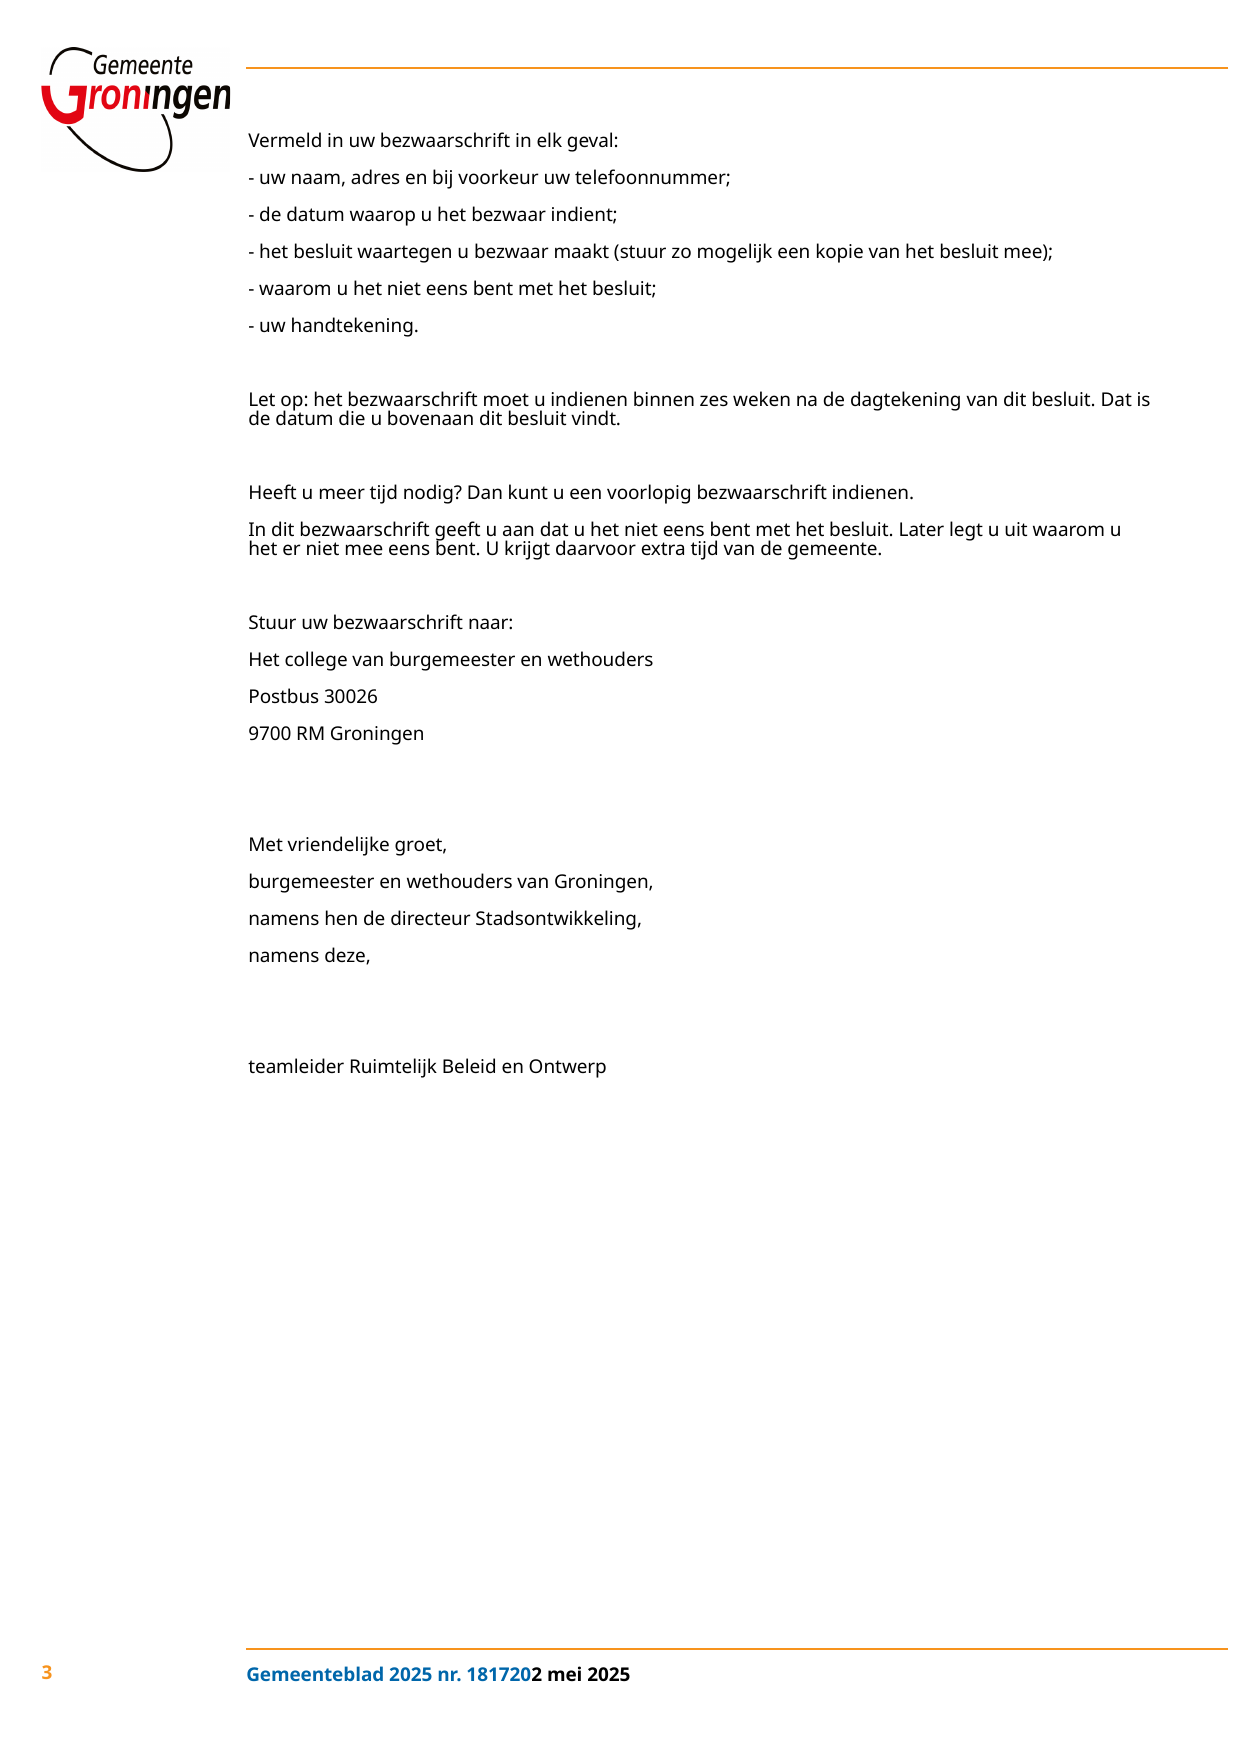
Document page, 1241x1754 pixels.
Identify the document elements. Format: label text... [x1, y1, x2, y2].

text Let op: het bezwaarschrift moet u indienen binnen zes weken na de dagtekening van dit besluit. Dat is de datum die u bovenaan dit besluit vindt. [248, 391, 1152, 429]
text namens deze, [248, 947, 1152, 966]
text In dit bezwaarschrift geeft u aan dat u het niet eens bent met het besluit. Later legt u uit waarom u het er niet mee eens bent. U krijgt daarvoor extra tijd van de gemeente. [248, 521, 1152, 559]
text namens hen de directeur Stadsontwikkeling, [248, 910, 1152, 929]
text Met vriendelijke groet, [248, 836, 1152, 855]
text - de datum waarop u het bezwaar indient; [248, 206, 1152, 225]
text Het college van burgemeester en wethouders [248, 651, 1152, 670]
text - uw handtekening. [248, 317, 1152, 336]
text 9700 RM Groningen [248, 725, 1152, 744]
text Heeft u meer tijd nodig? Dan kunt u een voorlopig bezwaarschrift indienen. [248, 484, 1152, 503]
picture [41, 47, 231, 172]
text Vermeld in uw bezwaarschrift in elk geval: [248, 132, 1152, 151]
text teamleider Ruimtelijk Beleid en Ontwerp [248, 1058, 1152, 1077]
text burgemeester en wethouders van Groningen, [248, 873, 1152, 892]
text - waarom u het niet eens bent met het besluit; [248, 280, 1152, 299]
text - uw naam, adres en bij voorkeur uw telefoonnummer; [248, 169, 1152, 188]
text Stuur uw bezwaarschrift naar: [248, 614, 1152, 633]
text - het besluit waartegen u bezwaar maakt (stuur zo mogelijk een kopie van het besluit mee); [248, 243, 1152, 262]
text Postbus 30026 [248, 688, 1152, 707]
